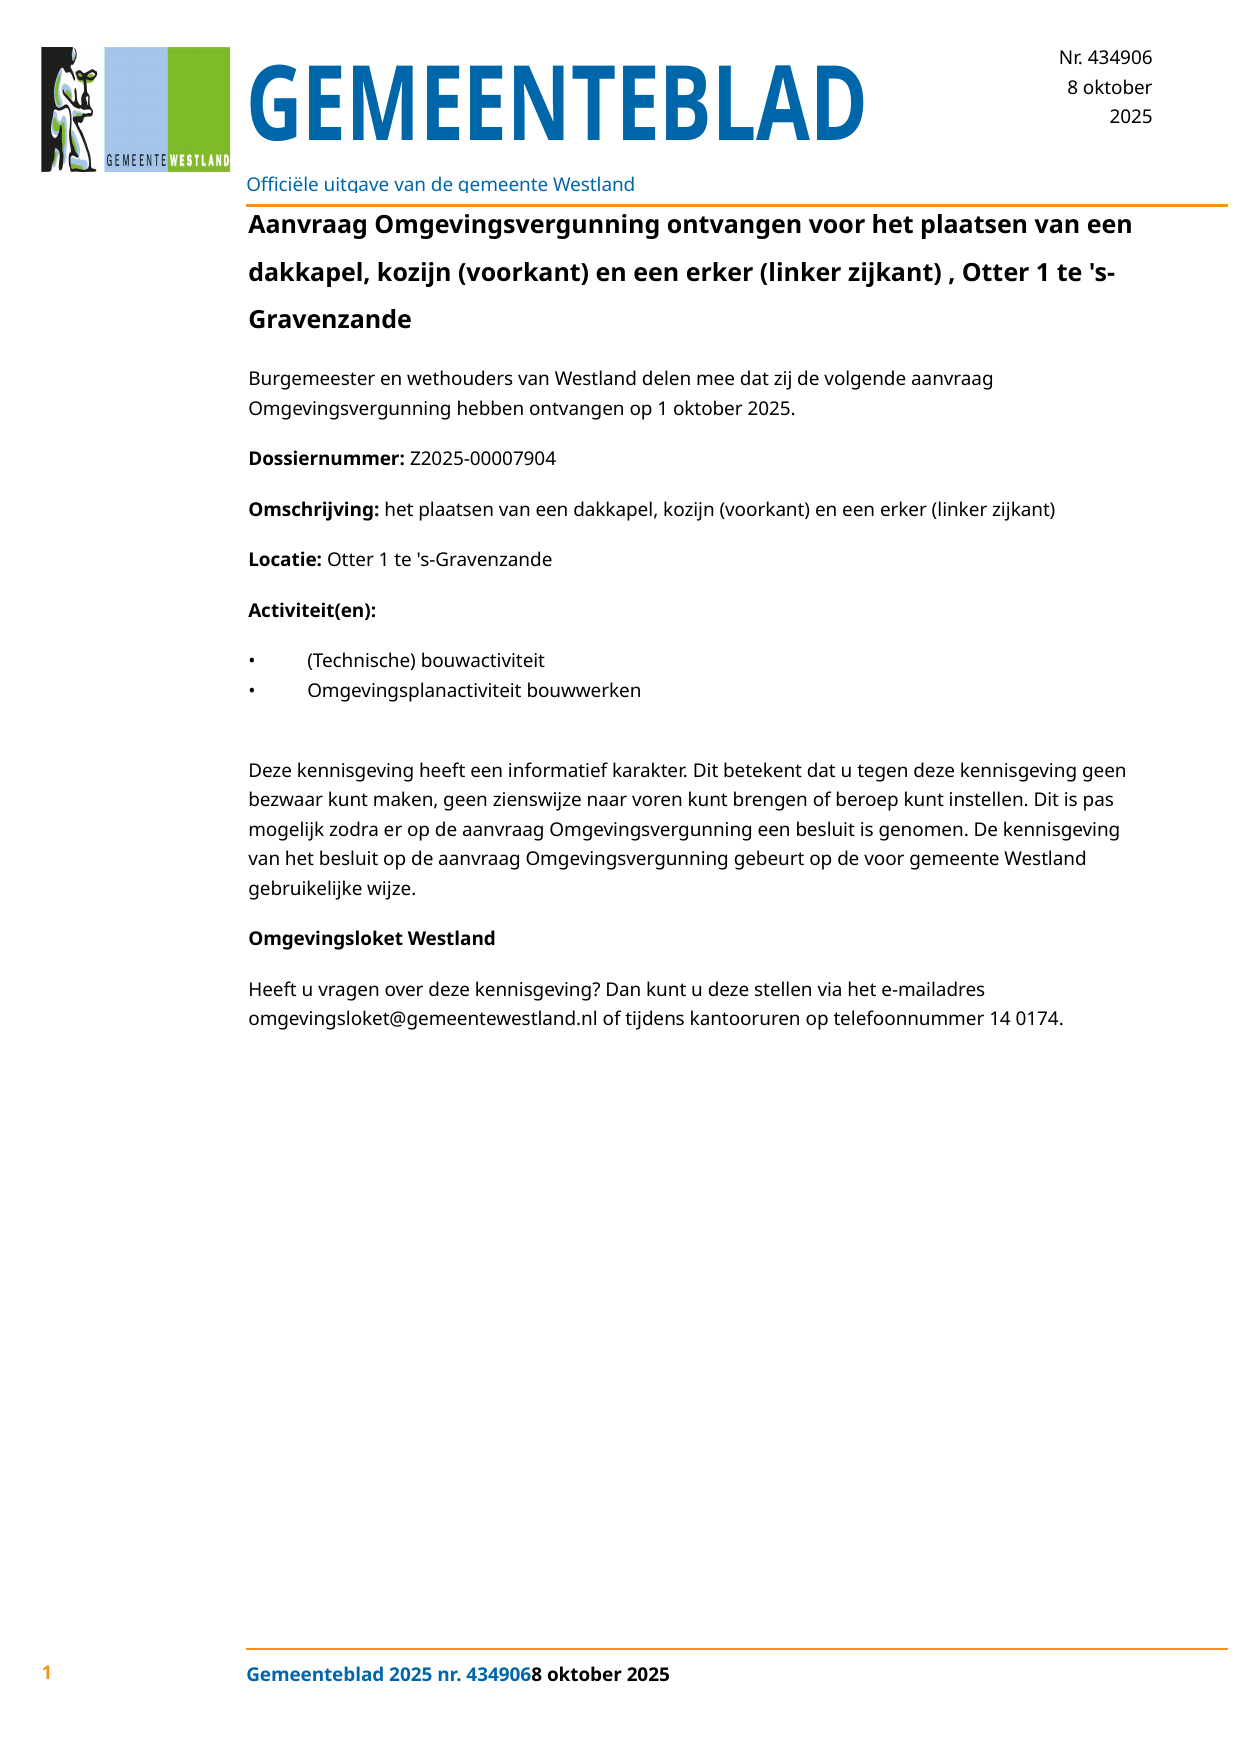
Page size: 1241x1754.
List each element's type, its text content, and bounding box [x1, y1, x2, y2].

text Heeft u vragen over deze kennisgeving? Dan kunt u deze stellen via het e-mailadres omgevingsloket@gemeentewestland.nl of tijdens kantooruren op telefoonnummer 14 0174. [248, 976, 1152, 1031]
picture [41, 47, 231, 172]
text Omgevingsloket Westland [248, 926, 1152, 951]
text Aanvraag Omgevingsvergunning ontvangen voor het plaatsen van een dakkapel, kozijn (voorkant) en een erker (linker zijkant) , Otter 1 te 's-Gravenzande [248, 207, 1152, 336]
text Dossiernummer: Z2025-00007904 [248, 446, 1152, 471]
list Omgevingsplanactiviteit bouwwerken [248, 677, 1152, 702]
text Locatie: Otter 1 te 's-Gravenzande [248, 546, 1152, 572]
list (Technische) bouwactiviteit [248, 647, 1152, 673]
text Omschrijving: het plaatsen van een dakkapel, kozijn (voorkant) en een erker (linker zijkant) [248, 496, 1152, 522]
text Activiteit(en): [248, 597, 1152, 622]
text Burgemeester en wethouders van Westland delen mee dat zij de volgende aanvraag Omgevingsvergunning hebben ontvangen op 1 oktober 2025. [248, 366, 1152, 421]
text Deze kennisgeving heeft een informatief karakter. Dit betekent dat u tegen deze kennisgeving geen bezwaar kunt maken, geen zienswijze naar voren kunt brengen of beroep kunt instellen. Dit is pas mogelijk zodra er op de aanvraag Omgevingsvergunning een besluit is genomen. De kennisgeving van het besluit op de aanvraag Omgevingsvergunning gebeurt op de voor gemeente Westland gebruikelijke wijze. [248, 757, 1152, 901]
